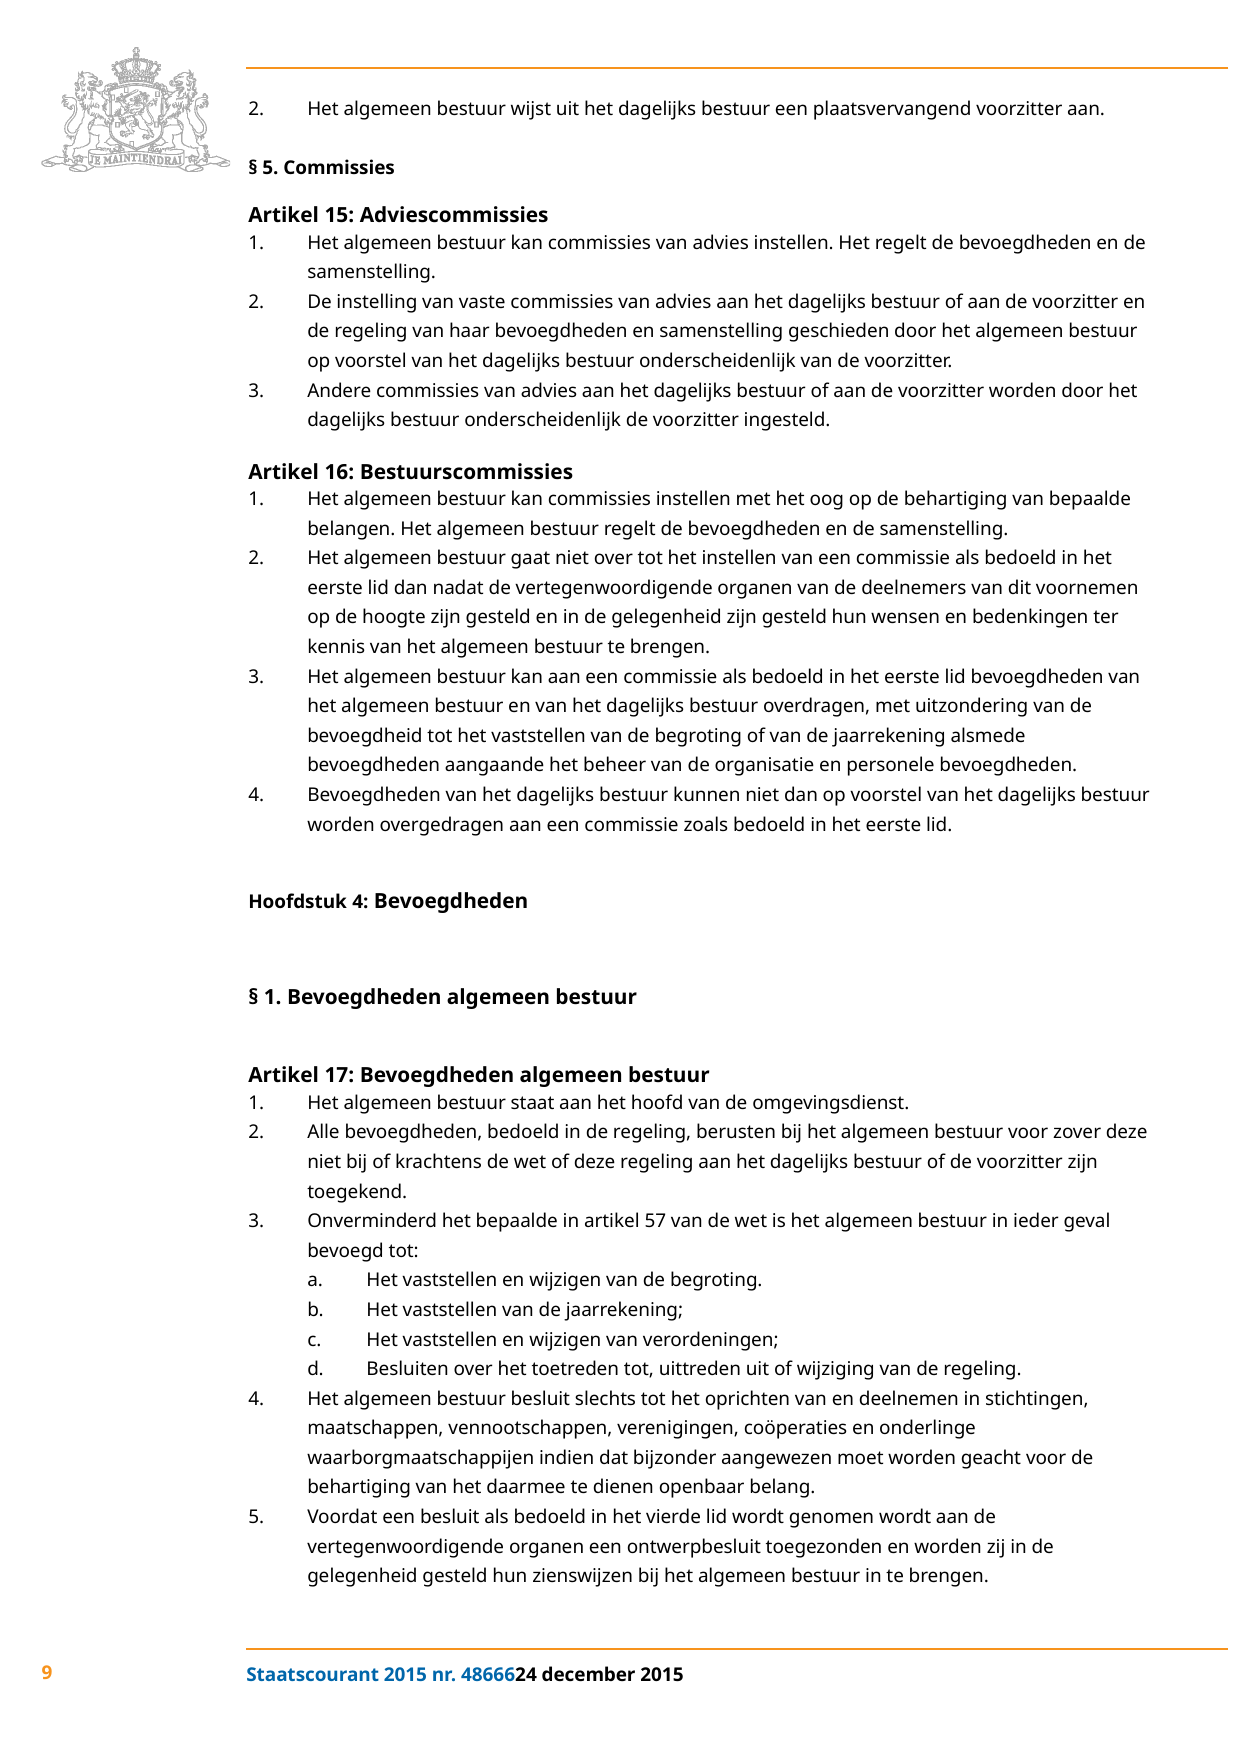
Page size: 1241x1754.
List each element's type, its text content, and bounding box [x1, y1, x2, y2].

list Voordat een besluit als bedoeld in het vierde lid wordt genomen wordt aan de vertegenwoordigende organen een ontwerpbesluit toegezonden en worden zij in de gelegenheid gesteld hun zienswijzen bij het algemeen bestuur in te brengen. [248, 1503, 1152, 1588]
list Het algemeen bestuur besluit slechts tot het oprichten van en deelnemen in stichtingen, maatschappen, vennootschappen, verenigingen, coöperaties en onderlinge waarborgmaatschappijen indien dat bijzonder aangewezen moet worden geacht voor de behartiging van het daarmee te dienen openbaar belang. [248, 1385, 1152, 1499]
list Het algemeen bestuur gaat niet over tot het instellen van een commissie als bedoeld in het eerste lid dan nadat de vertegenwoordigende organen van de deelnemers van dit voornemen op de hoogte zijn gesteld en in de gelegenheid zijn gesteld hun wensen en bedenkingen ter kennis van het algemeen bestuur te brengen. [248, 544, 1152, 659]
list Het vaststellen en wijzigen van verordeningen; [307, 1326, 1152, 1351]
text § 1. Bevoegdheden algemeen bestuur [248, 982, 1152, 1010]
text Artikel 16: Bestuurscommissies [248, 457, 1152, 485]
text Artikel 15: Adviescommissies [248, 201, 1152, 229]
list Besluiten over het toetreden tot, uittreden uit of wijziging van de regeling. [307, 1355, 1152, 1381]
text Hoofdstuk 4: Bevoegdheden [248, 886, 1152, 914]
list Het algemeen bestuur kan aan een commissie als bedoeld in het eerste lid bevoegdheden van het algemeen bestuur en van het dagelijks bestuur overdragen, met uitzondering van de bevoegdheid tot het vaststellen van de begroting of van de jaarrekening alsmede bevoegdheden aangaande het beheer van de organisatie en personele bevoegdheden. [248, 663, 1152, 777]
picture [41, 47, 231, 172]
list Het algemeen bestuur kan commissies instellen met het oog op de behartiging van bepaalde belangen. Het algemeen bestuur regelt de bevoegdheden en de samenstelling. [248, 485, 1152, 541]
list Andere commissies van advies aan het dagelijks bestuur of aan de voorzitter worden door het dagelijks bestuur onderscheidenlijk de voorzitter ingesteld. [248, 377, 1152, 432]
text § 5. Commissies [248, 154, 1152, 180]
list Onverminderd het bepaalde in artikel 57 van de wet is het algemeen bestuur in ieder geval bevoegd tot: [248, 1207, 1152, 1263]
list Het algemeen bestuur kan commissies van advies instellen. Het regelt de bevoegdheden en de samenstelling. [248, 229, 1152, 284]
list Het algemeen bestuur staat aan het hoofd van de omgevingsdienst. [248, 1089, 1152, 1115]
text Artikel 17: Bevoegdheden algemeen bestuur [248, 1061, 1152, 1089]
list Het vaststellen en wijzigen van de begroting. [307, 1267, 1152, 1292]
list De instelling van vaste commissies van advies aan het dagelijks bestuur of aan de voorzitter en de regeling van haar bevoegdheden en samenstelling geschieden door het algemeen bestuur op voorstel van het dagelijks bestuur onderscheidenlijk van de voorzitter. [248, 288, 1152, 373]
list Bevoegdheden van het dagelijks bestuur kunnen niet dan op voorstel van het dagelijks bestuur worden overgedragen aan een commissie zoals bedoeld in het eerste lid. [248, 781, 1152, 836]
list Het vaststellen van de jaarrekening; [307, 1296, 1152, 1322]
list Alle bevoegdheden, bedoeld in de regeling, berusten bij het algemeen bestuur voor zover deze niet bij of krachtens de wet of deze regeling aan het dagelijks bestuur of de voorzitter zijn toegekend. [248, 1119, 1152, 1203]
list Het algemeen bestuur wijst uit het dagelijks bestuur een plaatsvervangend voorzitter aan. [248, 95, 1152, 121]
